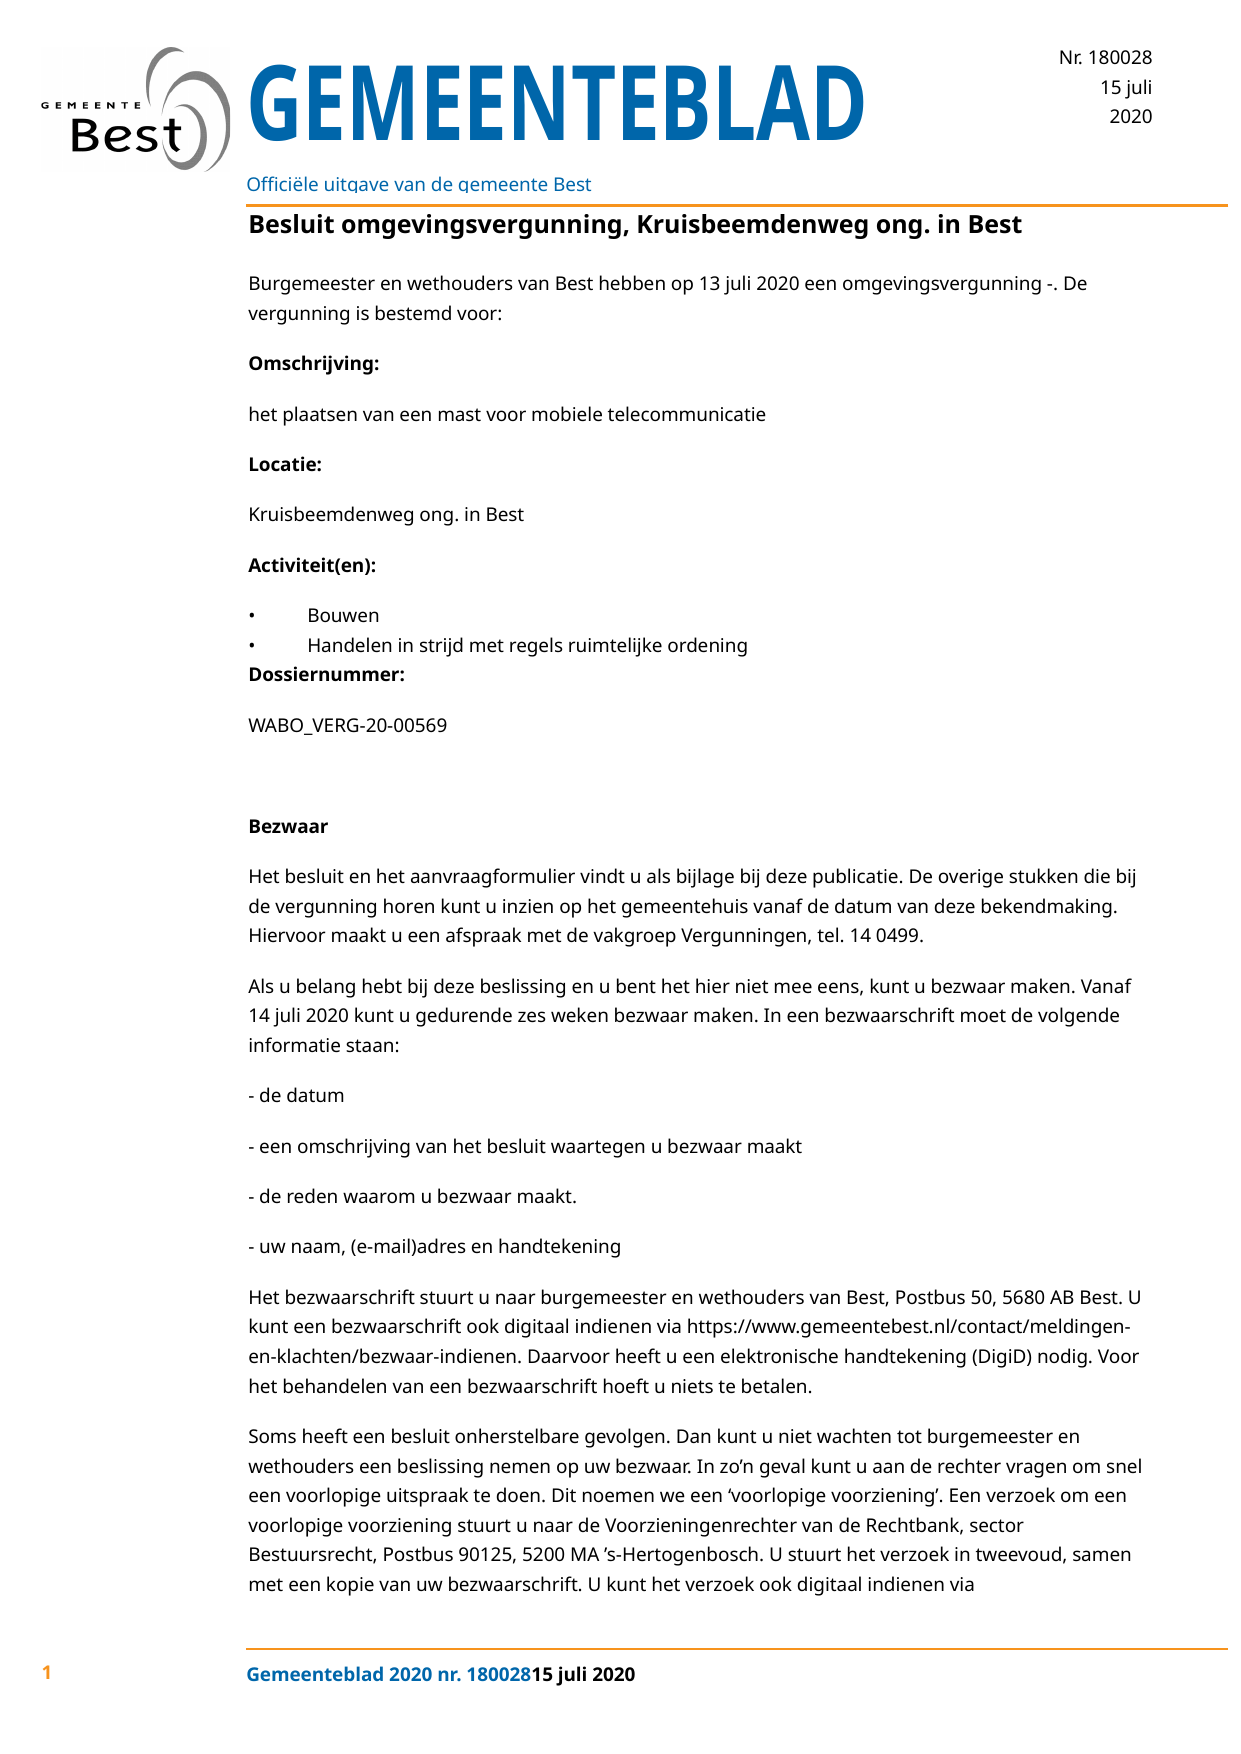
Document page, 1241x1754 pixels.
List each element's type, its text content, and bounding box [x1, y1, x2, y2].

text Bezwaar [248, 813, 1152, 838]
text Als u belang hebt bij deze beslissing en u bent het hier niet mee eens, kunt u bezwaar maken. Vanaf 14 juli 2020 kunt u gedurende zes weken bezwaar maken. In een bezwaarschrift moet de volgende informatie staan: [248, 973, 1152, 1058]
list Bouwen [248, 602, 1152, 628]
text WABO_VERG-20-00569 [248, 712, 1152, 738]
text - een omschrijving van het besluit waartegen u bezwaar maakt [248, 1133, 1152, 1158]
text - de reden waarom u bezwaar maakt. [248, 1183, 1152, 1209]
picture [41, 47, 231, 172]
text Soms heeft een besluit onherstelbare gevolgen. Dan kunt u niet wachten tot burgemeester en wethouders een beslissing nemen op uw bezwaar. In zo’n geval kunt u aan de rechter vragen om snel een voorlopige uitspraak te doen. Dit noemen we een ‘voorlopige voorziening’. Een verzoek om een voorlopige voorziening stuurt u naar de Voorzieningenrechter van de Rechtbank, sector Bestuursrecht, Postbus 90125, 5200 MA ’s-Hertogenbosch. U stuurt het verzoek in tweevoud, samen met een kopie van uw bezwaarschrift. U kunt het verzoek ook digitaal indienen via [248, 1423, 1152, 1597]
list Handelen in strijd met regels ruimtelijke ordening [248, 632, 1152, 658]
text Het besluit en het aanvraagformulier vindt u als bijlage bij deze publicatie. De overige stukken die bij de vergunning horen kunt u inzien op het gemeentehuis vanaf de datum van deze bekendmaking. Hiervoor maakt u een afspraak met de vakgroep Vergunningen, tel. 14 0499. [248, 863, 1152, 948]
text het plaatsen van een mast voor mobiele telecommunicatie [248, 401, 1152, 426]
text Het bezwaarschrift stuurt u naar burgemeester en wethouders van Best, Postbus 50, 5680 AB Best. U kunt een bezwaarschrift ook digitaal indienen via https://www.gemeentebest.nl/contact/meldingen-en-klachten/bezwaar-indienen. Daarvoor heeft u een elektronische handtekening (DigiD) nodig. Voor het behandelen van een bezwaarschrift hoeft u niets te betalen. [248, 1284, 1152, 1398]
text Kruisbeemdenweg ong. in Best [248, 502, 1152, 527]
text - uw naam, (e-mail)adres en handtekening [248, 1234, 1152, 1259]
text Locatie: [248, 451, 1152, 477]
text - de datum [248, 1082, 1152, 1108]
text Activiteit(en): [248, 552, 1152, 578]
text Omschrijving: [248, 350, 1152, 376]
text Dossiernummer: [248, 662, 1152, 687]
text Besluit omgevingsvergunning, Kruisbeemdenweg ong. in Best [248, 207, 1152, 241]
text Burgemeester en wethouders van Best hebben op 13 juli 2020 een omgevingsvergunning -. De vergunning is bestemd voor: [248, 270, 1152, 326]
